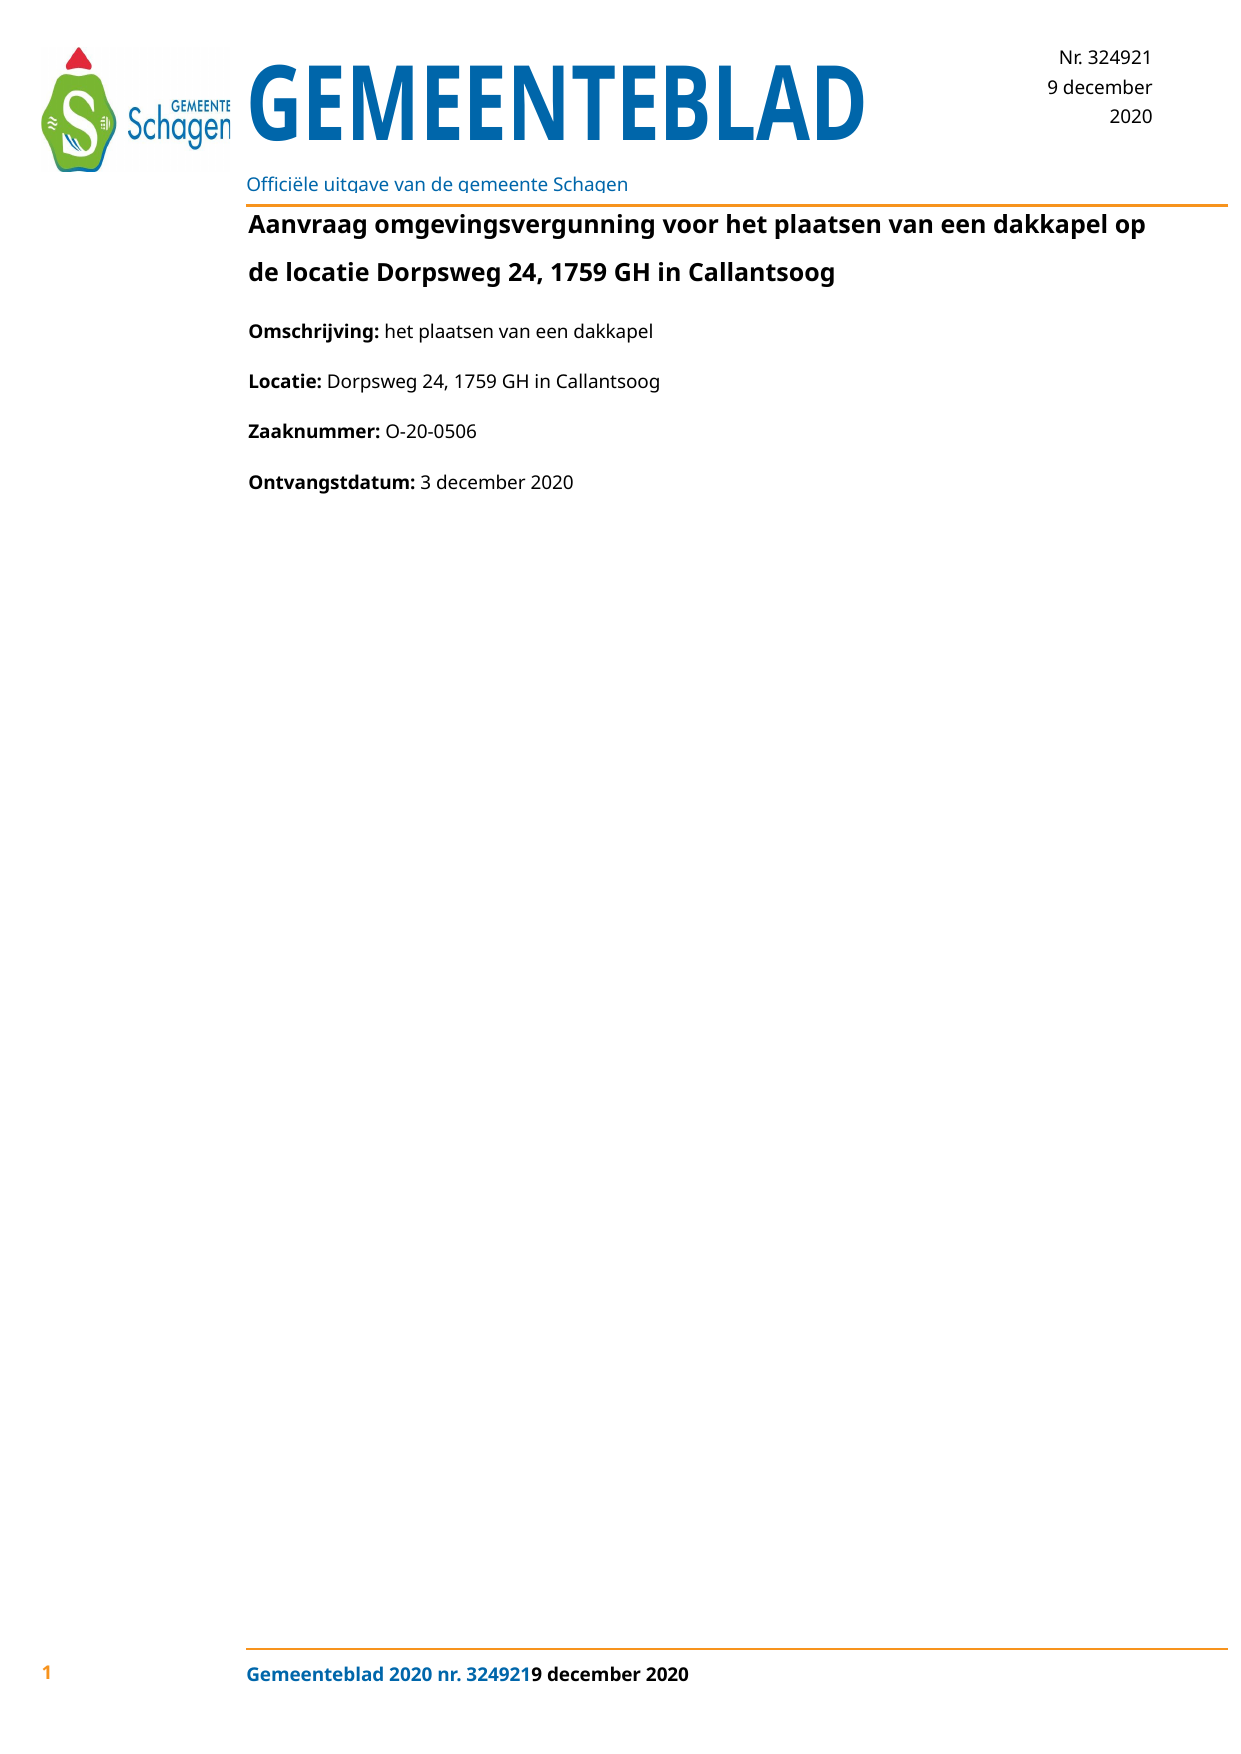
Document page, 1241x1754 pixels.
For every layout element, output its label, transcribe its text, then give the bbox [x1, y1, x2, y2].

text Locatie: Dorpsweg 24, 1759 GH in Callantsoog [248, 368, 1152, 394]
text Aanvraag omgevingsvergunning voor het plaatsen van een dakkapel op de locatie Dorpsweg 24, 1759 GH in Callantsoog [248, 207, 1152, 288]
text Zaaknummer: O-20-0506 [248, 419, 1152, 444]
text Omschrijving: het plaatsen van een dakkapel [248, 318, 1152, 344]
picture [41, 47, 231, 172]
text Ontvangstdatum: 3 december 2020 [248, 469, 1152, 495]
